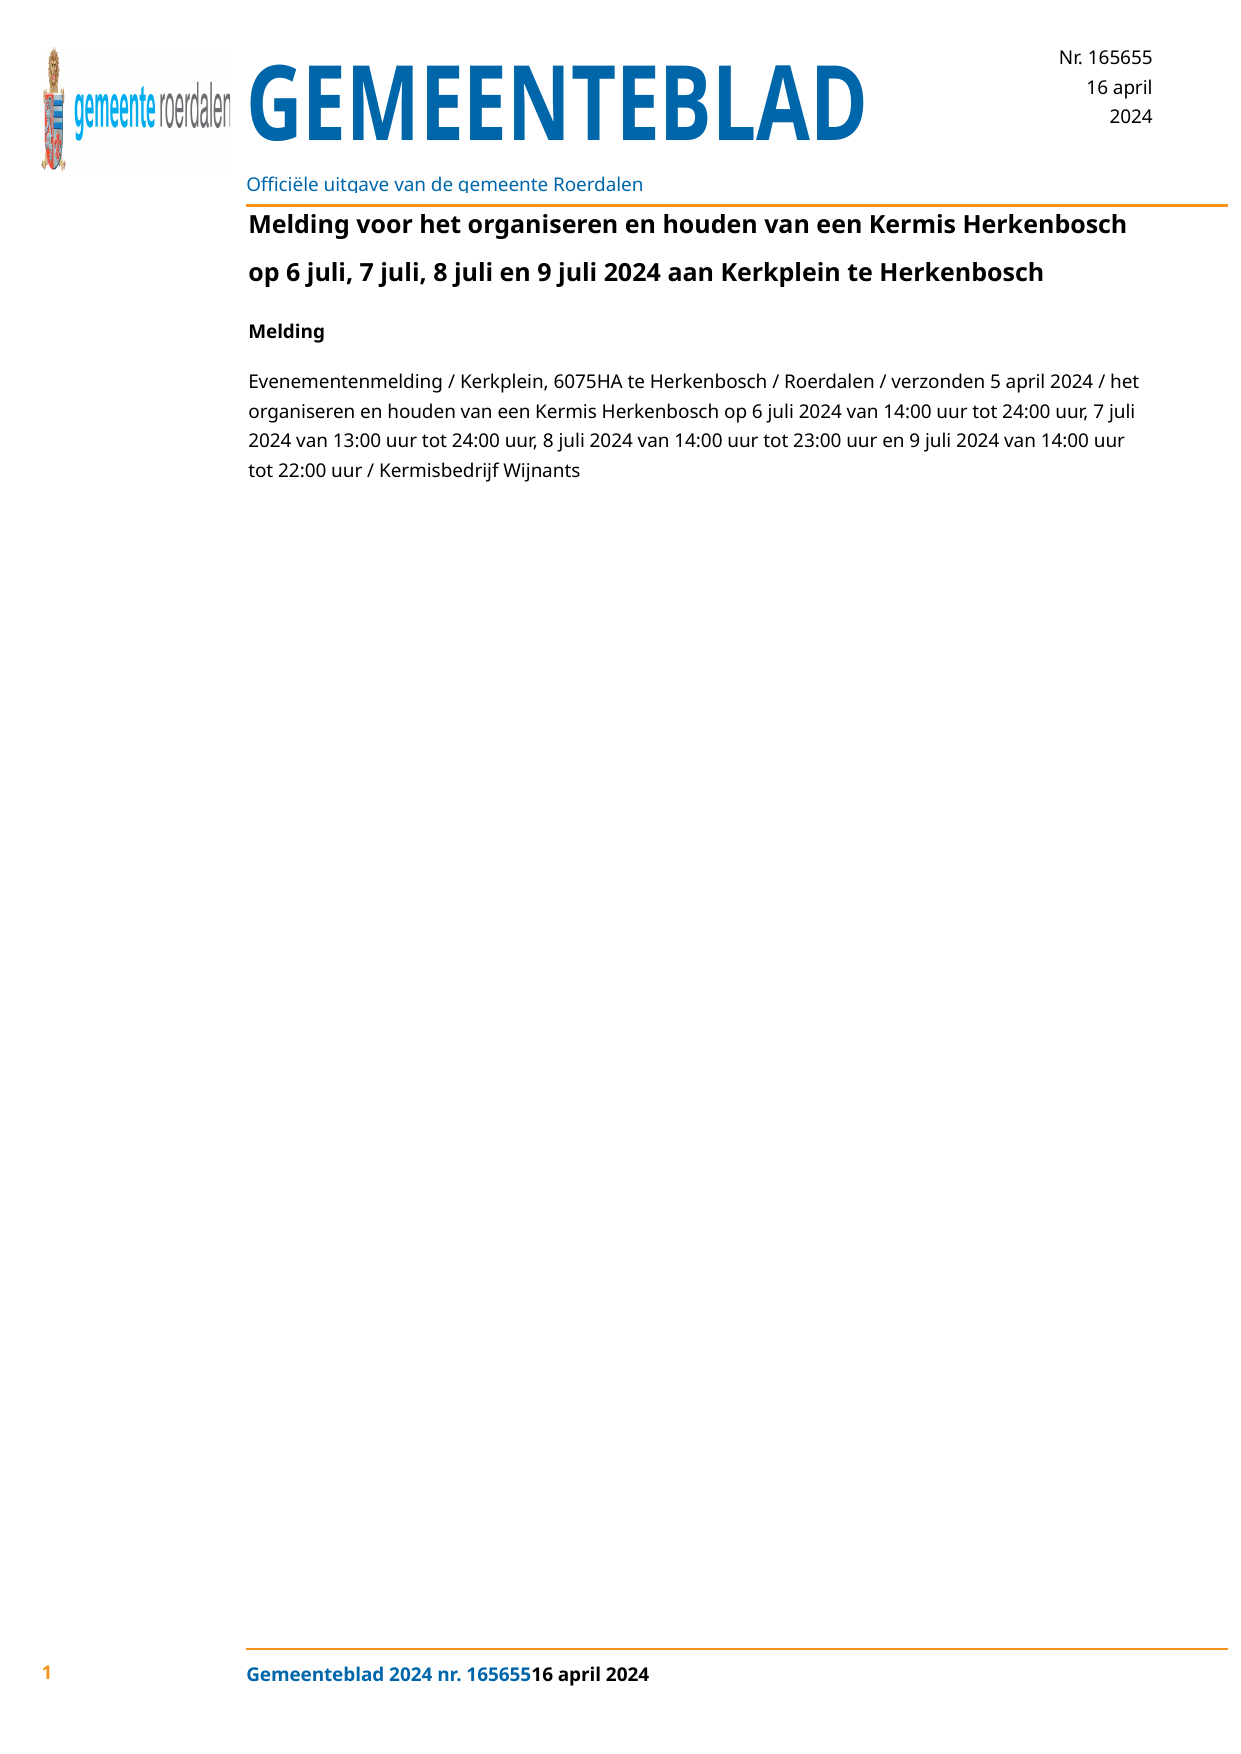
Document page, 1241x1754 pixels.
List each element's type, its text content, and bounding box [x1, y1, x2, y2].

text Melding voor het organiseren en houden van een Kermis Herkenbosch op 6 juli, 7 juli, 8 juli en 9 juli 2024 aan Kerkplein te Herkenbosch [248, 207, 1152, 288]
text Melding [248, 318, 1152, 344]
picture [41, 47, 231, 172]
text Evenementenmelding / Kerkplein, 6075HA te Herkenbosch / Roerdalen / verzonden 5 april 2024 / het organiseren en houden van een Kermis Herkenbosch op 6 juli 2024 van 14:00 uur tot 24:00 uur, 7 juli 2024 van 13:00 uur tot 24:00 uur, 8 juli 2024 van 14:00 uur tot 23:00 uur en 9 juli 2024 van 14:00 uur tot 22:00 uur / Kermisbedrijf Wijnants [248, 368, 1152, 483]
